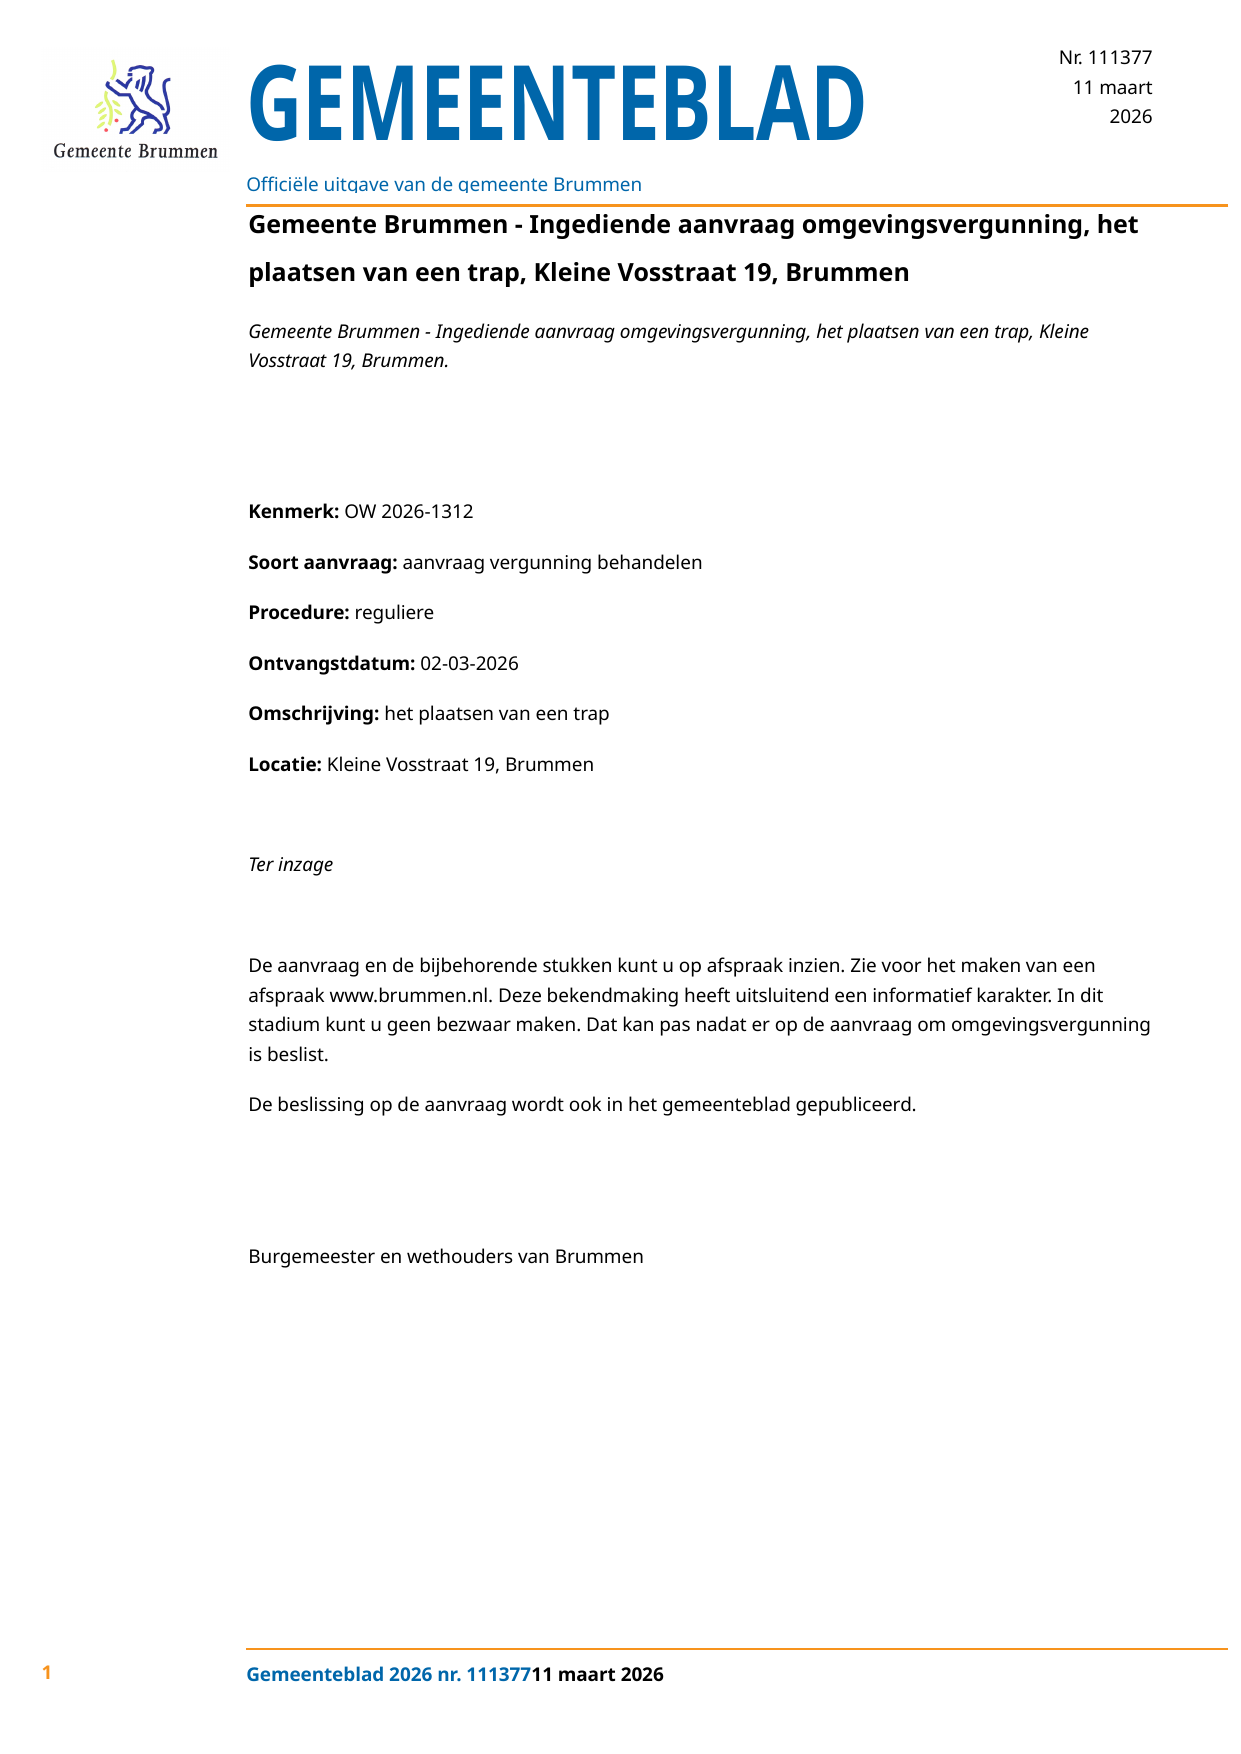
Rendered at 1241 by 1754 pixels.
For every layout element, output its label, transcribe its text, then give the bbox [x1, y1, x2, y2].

text Gemeente Brummen - Ingediende aanvraag omgevingsvergunning, het plaatsen van een trap, Kleine Vosstraat 19, Brummen. [248, 318, 1152, 373]
text Soort aanvraag: aanvraag vergunning behandelen [248, 549, 1152, 575]
text Locatie: Kleine Vosstraat 19, Brummen [248, 751, 1152, 777]
text Procedure: reguliere [248, 599, 1152, 625]
text Kenmerk: OW 2026-1312 [248, 499, 1152, 524]
picture [41, 47, 231, 172]
text Ontvangstdatum: 02-03-2026 [248, 650, 1152, 676]
text De aanvraag en de bijbehorende stukken kunt u op afspraak inzien. Zie voor het maken van een afspraak www.brummen.nl. Deze bekendmaking heeft uitsluitend een informatief karakter. In dit stadium kunt u geen bezwaar maken. Dat kan pas nadat er op de aanvraag om omgevingsvergunning is beslist. [248, 952, 1152, 1067]
text Gemeente Brummen - Ingediende aanvraag omgevingsvergunning, het plaatsen van een trap, Kleine Vosstraat 19, Brummen [248, 207, 1152, 288]
text Burgemeester en wethouders van Brummen [248, 1243, 1152, 1269]
text De beslissing op de aanvraag wordt ook in het gemeenteblad gepubliceerd. [248, 1092, 1152, 1117]
text Omschrijving: het plaatsen van een trap [248, 700, 1152, 726]
text Ter inzage [248, 852, 1152, 877]
